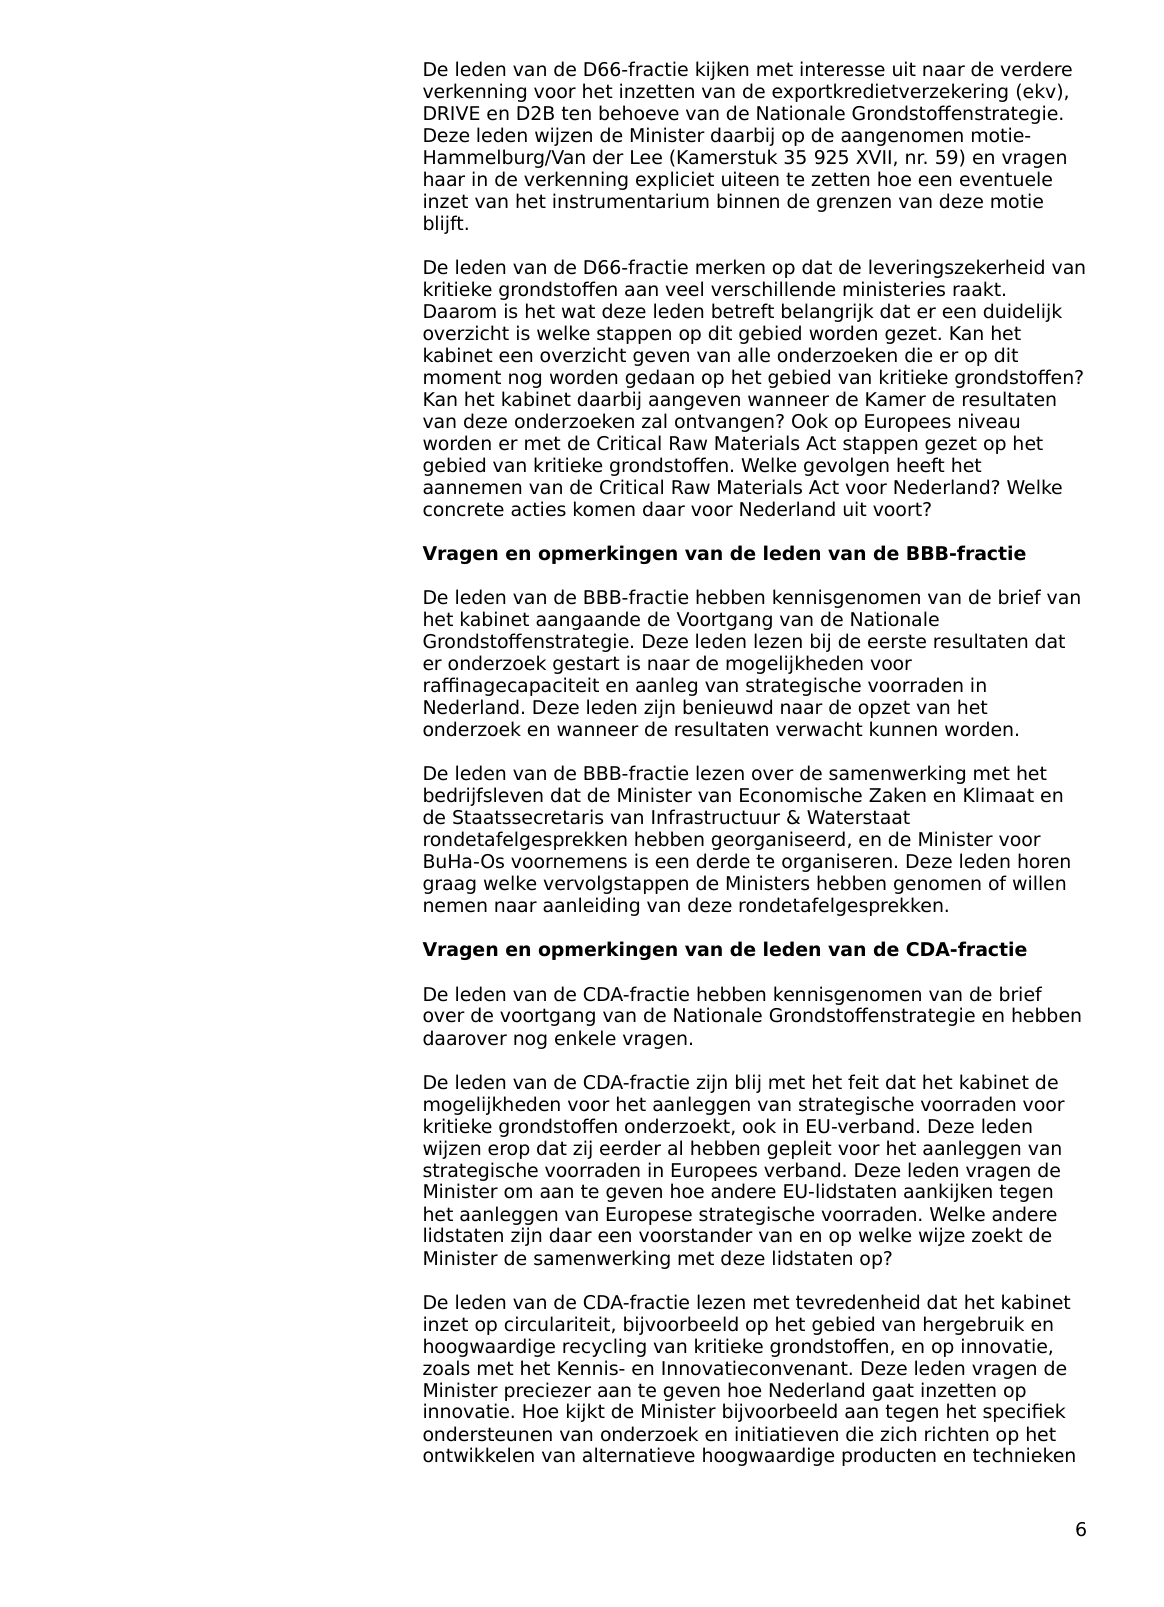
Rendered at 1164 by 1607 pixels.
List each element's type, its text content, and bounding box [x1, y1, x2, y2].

text De leden van de CDA-fractie hebben kennisgenomen van de brief over de voortgang van de Nationale Grondstoffenstrategie en hebben daarover nog enkele vragen. [422, 983, 1087, 1049]
text De leden van de CDA-fractie zijn blij met het feit dat het kabinet de mogelijkheden voor het aanleggen van strategische voorraden voor kritieke grondstoffen onderzoekt, ook in EU-verband. Deze leden wijzen erop dat zij eerder al hebben gepleit voor het aanleggen van strategische voorraden in Europees verband. Deze leden vragen de Minister om aan te geven hoe andere EU-lidstaten aankijken tegen het aanleggen van Europese strategische voorraden. Welke andere lidstaten zijn daar een voorstander van en op welke wijze zoekt de Minister de samenwerking met deze lidstaten op? [422, 1072, 1087, 1269]
text De leden van de BBB-fractie lezen over de samenwerking met het bedrijfsleven dat de Minister van Economische Zaken en Klimaat en de Staatssecretaris van Infrastructuur & Waterstaat rondetafelgesprekken hebben georganiseerd, en de Minister voor BuHa-Os voornemens is een derde te organiseren. Deze leden horen graag welke vervolgstappen de Ministers hebben genomen of willen nemen naar aanleiding van deze rondetafelgesprekken. [422, 763, 1087, 917]
text De leden van de BBB-fractie hebben kennisgenomen van de brief van het kabinet aangaande de Voortgang van de Nationale Grondstoffenstrategie. Deze leden lezen bij de eerste resultaten dat er onderzoek gestart is naar de mogelijkheden voor raffinagecapaciteit en aanleg van strategische voorraden in Nederland. Deze leden zijn benieuwd naar de opzet van het onderzoek en wanneer de resultaten verwacht kunnen worden. [422, 587, 1087, 741]
subtitle Vragen en opmerkingen van de leden van de BBB-fractie [422, 543, 1087, 565]
text De leden van de D66-fractie merken op dat de leveringszekerheid van kritieke grondstoffen aan veel verschillende ministeries raakt. Daarom is het wat deze leden betreft belangrijk dat er een duidelijk overzicht is welke stappen op dit gebied worden gezet. Kan het kabinet een overzicht geven van alle onderzoeken die er op dit moment nog worden gedaan op het gebied van kritieke grondstoffen? Kan het kabinet daarbij aangeven wanneer de Kamer de resultaten van deze onderzoeken zal ontvangen? Ook op Europees niveau worden er met de Critical Raw Materials Act stappen gezet op het gebied van kritieke grondstoffen. Welke gevolgen heeft het aannemen van de Critical Raw Materials Act voor Nederland? Welke concrete acties komen daar voor Nederland uit voort? [422, 257, 1087, 521]
text De leden van de D66-fractie kijken met interesse uit naar de verdere verkenning voor het inzetten van de exportkredietverzekering (ekv), DRIVE en D2B ten behoeve van de Nationale Grondstoffenstrategie. Deze leden wijzen de Minister daarbij op de aangenomen motie-Hammelburg/Van der Lee (Kamerstuk 35 925 XVII, nr. 59) en vragen haar in de verkenning expliciet uiteen te zetten hoe een eventuele inzet van het instrumentarium binnen de grenzen van deze motie blijft. [422, 59, 1087, 235]
subtitle Vragen en opmerkingen van de leden van de CDA-fractie [422, 939, 1087, 961]
text De leden van de CDA-fractie lezen met tevredenheid dat het kabinet inzet op circulariteit, bijvoorbeeld op het gebied van hergebruik en hoogwaardige recycling van kritieke grondstoffen, en op innovatie, zoals met het Kennis- en Innovatieconvenant. Deze leden vragen de Minister preciezer aan te geven hoe Nederland gaat inzetten op innovatie. Hoe kijkt de Minister bijvoorbeeld aan tegen het specifiek ondersteunen van onderzoek en initiatieven die zich richten op het ontwikkelen van alternatieve hoogwaardige producten en technieken [422, 1292, 1087, 1467]
